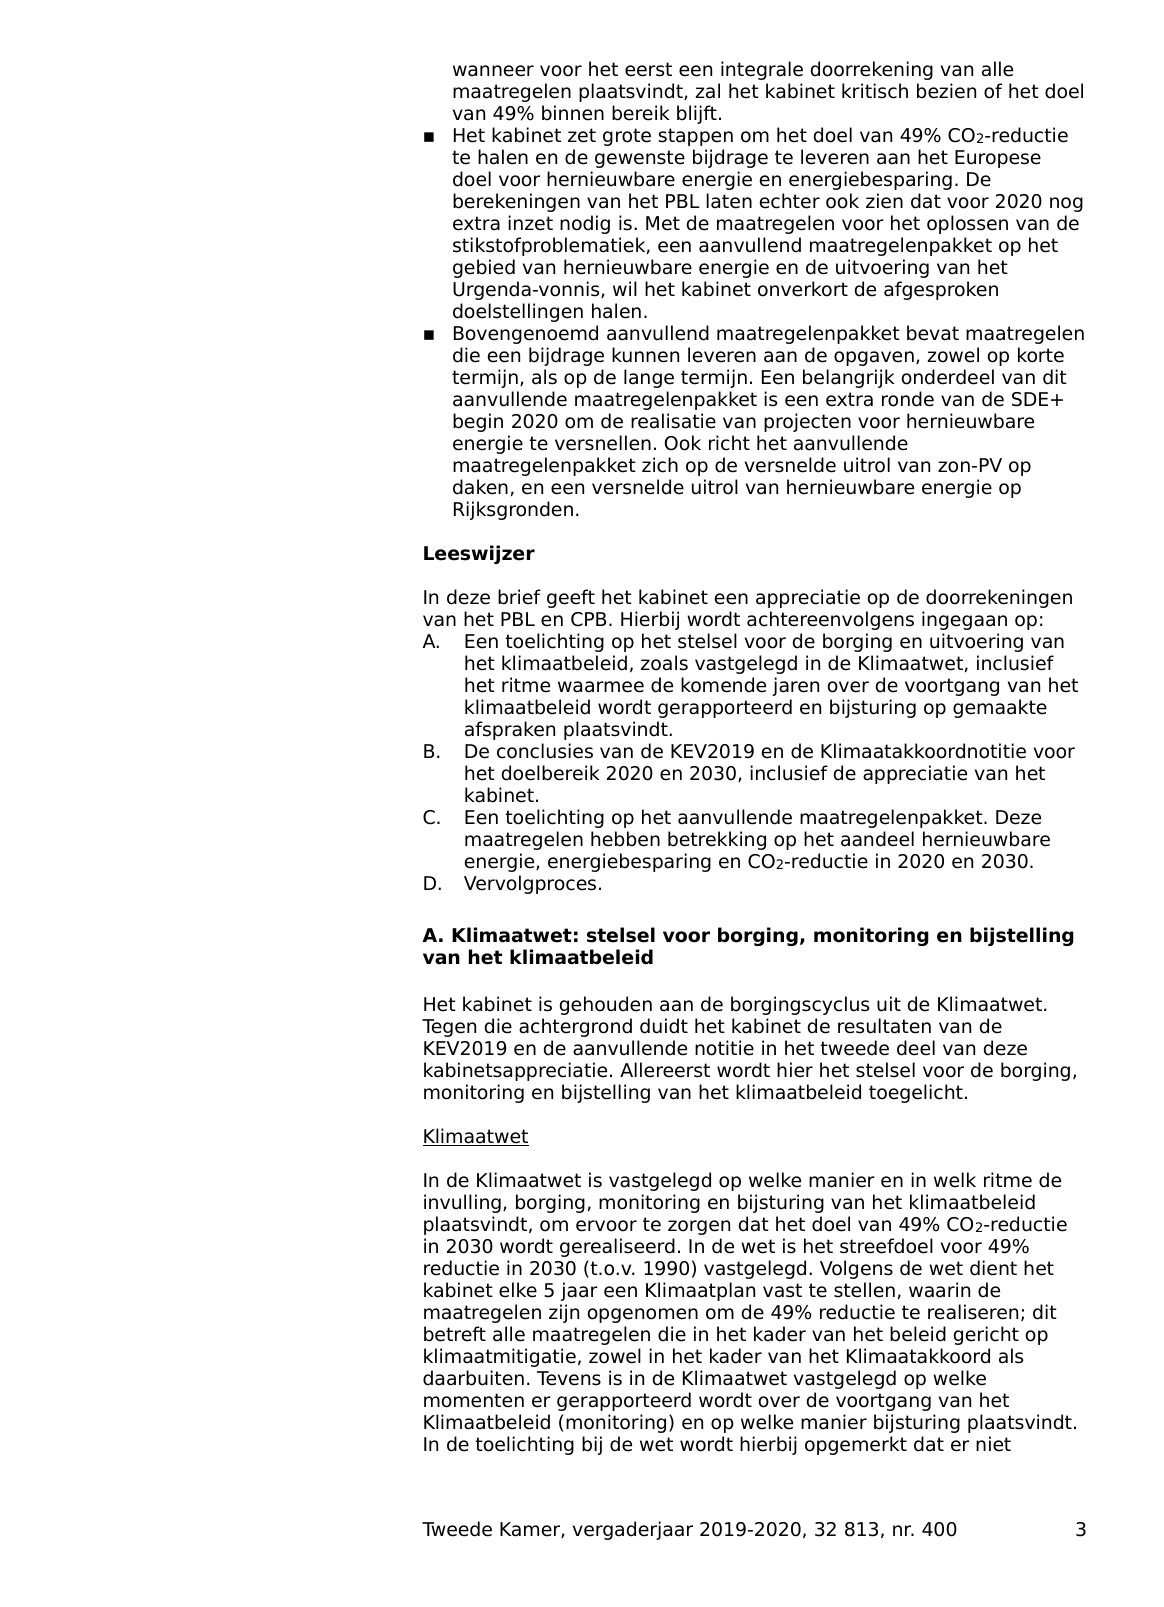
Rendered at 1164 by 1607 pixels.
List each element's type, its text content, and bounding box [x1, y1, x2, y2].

subtitle A. Klimaatwet: stelsel voor borging, monitoring en bijstelling van het klimaatbeleid [422, 925, 1087, 969]
text ▪ Bovengenoemd aanvullend maatregelenpakket bevat maatregelen die een bijdrage kunnen leveren aan de opgaven, zowel op korte termijn, als op de lange termijn. Een belangrijk onderdeel van dit aanvullende maatregelenpakket is een extra ronde van de SDE+ begin 2020 om de realisatie van projecten voor hernieuwbare energie te versnellen. Ook richt het aanvullende maatregelenpakket zich op de versnelde uitrol van zon-PV op daken, en een versnelde uitrol van hernieuwbare energie op Rijksgronden. [422, 323, 1087, 521]
text In deze brief geeft het kabinet een appreciatie op de doorrekeningen van het PBL en CPB. Hierbij wordt achtereenvolgens ingegaan op: [422, 587, 1087, 631]
text In de Klimaatwet is vastgelegd op welke manier en in welk ritme de invulling, borging, monitoring en bijsturing van het klimaatbeleid plaatsvindt, om ervoor te zorgen dat het doel van 49% CO2-reductie in 2030 wordt gerealiseerd. In de wet is het streefdoel voor 49% reductie in 2030 (t.o.v. 1990) vastgelegd. Volgens de wet dient het kabinet elke 5 jaar een Klimaatplan vast te stellen, waarin de maatregelen zijn opgenomen om de 49% reductie te realiseren; dit betreft alle maatregelen die in het kader van het beleid gericht op klimaatmitigatie, zowel in het kader van het Klimaatakkoord als daarbuiten. Tevens is in de Klimaatwet vastgelegd op welke momenten er gerapporteerd wordt over de voortgang van het Klimaatbeleid (monitoring) en op welke manier bijsturing plaatsvindt. In de toelichting bij de wet wordt hierbij opgemerkt dat er niet [422, 1170, 1087, 1456]
text A. Een toelichting op het stelsel voor de borging en uitvoering van het klimaatbeleid, zoals vastgelegd in de Klimaatwet, inclusief het ritme waarmee de komende jaren over de voortgang van het klimaatbeleid wordt gerapporteerd en bijsturing op gemaakte afspraken plaatsvindt. [422, 631, 1087, 741]
text wanneer voor het eerst een integrale doorrekening van alle maatregelen plaatsvindt, zal het kabinet kritisch bezien of het doel van 49% binnen bereik blijft. [422, 59, 1087, 125]
text ▪ Het kabinet zet grote stappen om het doel van 49% CO2-reductie te halen en de gewenste bijdrage te leveren aan het Europese doel voor hernieuwbare energie en energiebesparing. De berekeningen van het PBL laten echter ook zien dat voor 2020 nog extra inzet nodig is. Met de maatregelen voor het oplossen van de stikstofproblematiek, een aanvullend maatregelenpakket op het gebied van hernieuwbare energie en de uitvoering van het Urgenda-vonnis, wil het kabinet onverkort de afgesproken doelstellingen halen. [422, 125, 1087, 323]
text D. Vervolgproces. [422, 873, 1087, 895]
subtitle Leeswijzer [422, 543, 1087, 565]
subtitle Klimaatwet [422, 1126, 1087, 1148]
text B. De conclusies van de KEV2019 en de Klimaatakkoordnotitie voor het doelbereik 2020 en 2030, inclusief de appreciatie van het kabinet. [422, 741, 1087, 807]
text Het kabinet is gehouden aan de borgingscyclus uit de Klimaatwet. Tegen die achtergrond duidt het kabinet de resultaten van de KEV2019 en de aanvullende notitie in het tweede deel van deze kabinetsappreciatie. Allereerst wordt hier het stelsel voor de borging, monitoring en bijstelling van het klimaatbeleid toegelicht. [422, 994, 1087, 1103]
text C. Een toelichting op het aanvullende maatregelenpakket. Deze maatregelen hebben betrekking op het aandeel hernieuwbare energie, energiebesparing en CO2-reductie in 2020 en 2030. [422, 807, 1087, 873]
